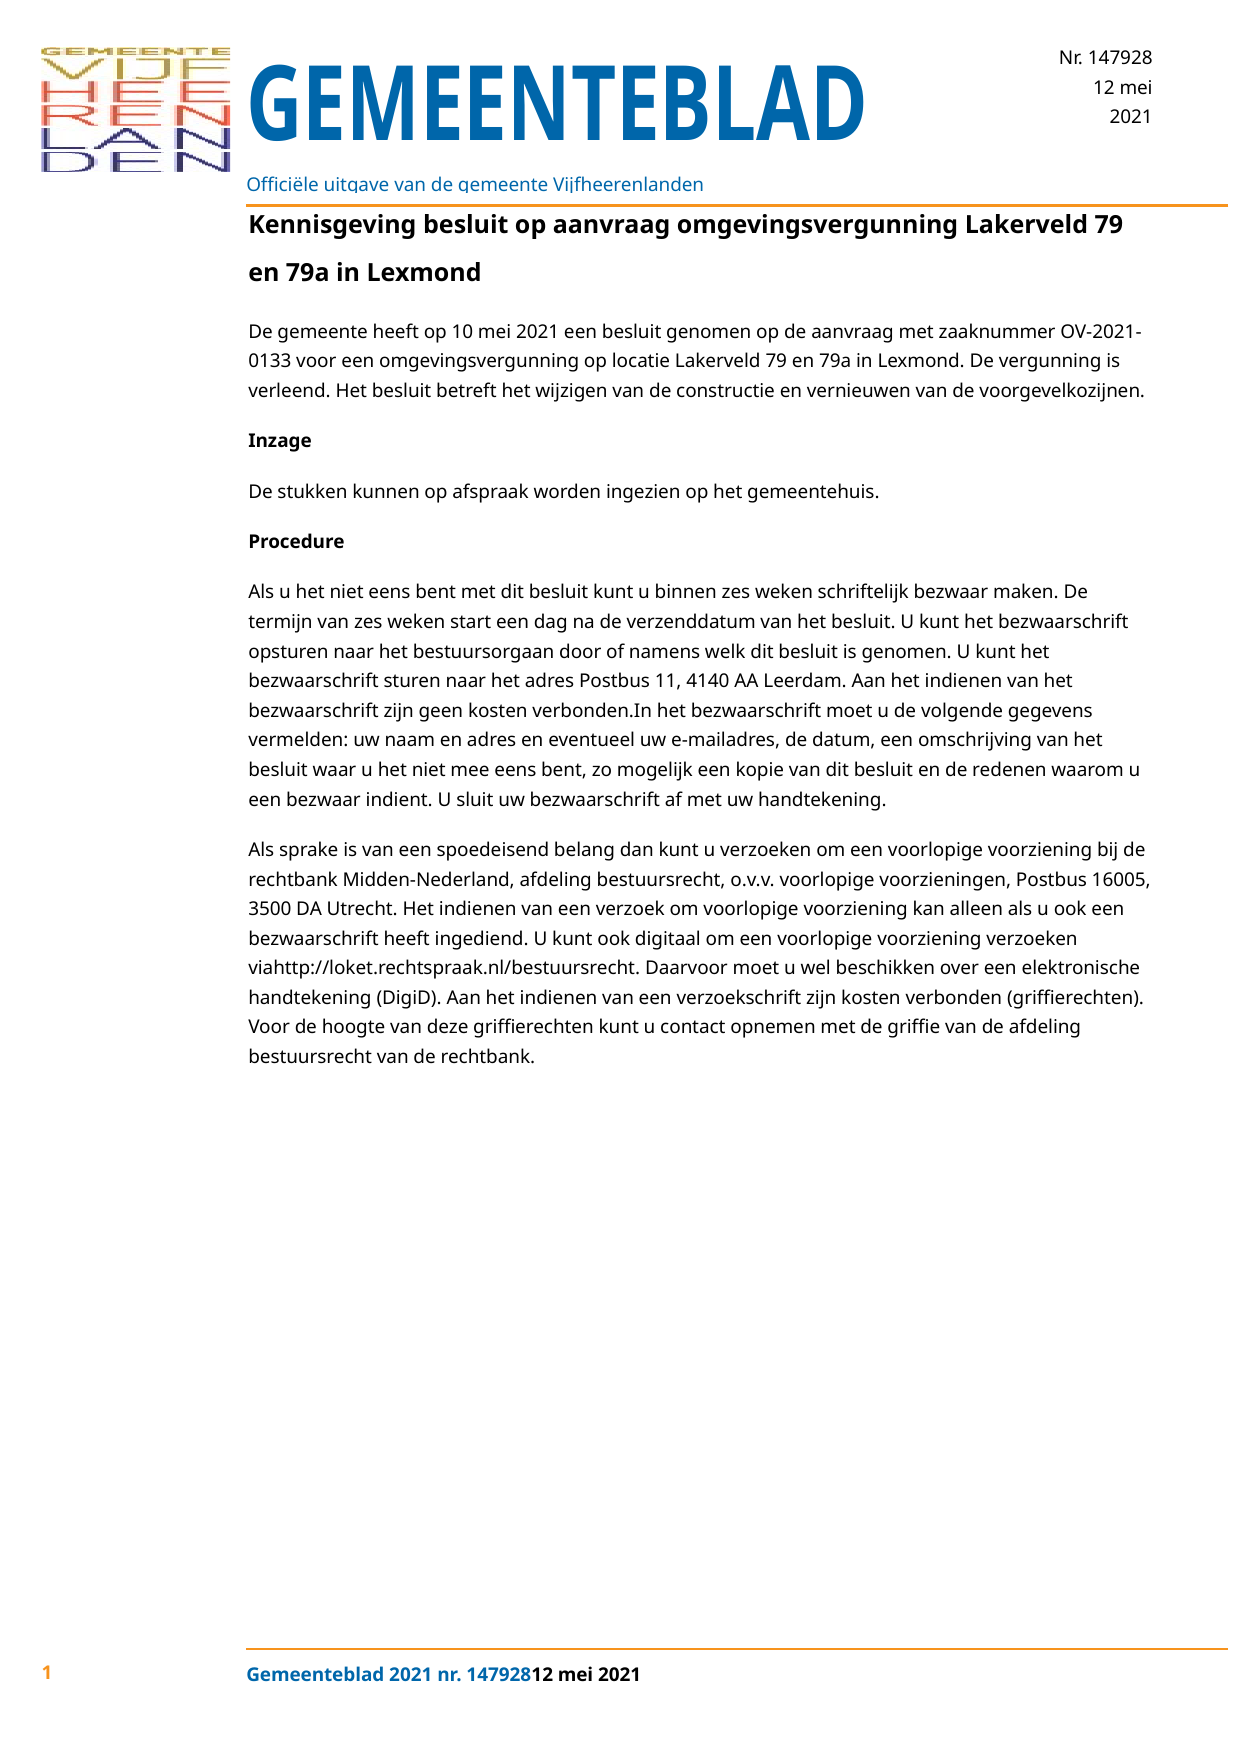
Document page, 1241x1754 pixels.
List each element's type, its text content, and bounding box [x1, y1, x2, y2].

text Als sprake is van een spoedeisend belang dan kunt u verzoeken om een voorlopige voorziening bij de rechtbank Midden-Nederland, afdeling bestuursrecht, o.v.v. voorlopige voorzieningen, Postbus 16005, 3500 DA Utrecht. Het indienen van een verzoek om voorlopige voorziening kan alleen als u ook een bezwaarschrift heeft ingediend. U kunt ook digitaal om een voorlopige voorziening verzoeken viahttp://loket.rechtspraak.nl/bestuursrecht. Daarvoor moet u wel beschikken over een elektronische handtekening (DigiD). Aan het indienen van een verzoekschrift zijn kosten verbonden (griffierechten). Voor de hoogte van deze griffierechten kunt u contact opnemen met de griffie van de afdeling bestuursrecht van de rechtbank. [248, 836, 1152, 1069]
text De gemeente heeft op 10 mei 2021 een besluit genomen op de aanvraag met zaaknummer OV-2021-0133 voor een omgevingsvergunning op locatie Lakerveld 79 en 79a in Lexmond. De vergunning is verleend. Het besluit betreft het wijzigen van de constructie en vernieuwen van de voorgevelkozijnen. [248, 318, 1152, 403]
picture [41, 47, 231, 172]
text Inzage [248, 427, 1152, 453]
text Kennisgeving besluit op aanvraag omgevingsvergunning Lakerveld 79 en 79a in Lexmond [248, 207, 1152, 288]
text Als u het niet eens bent met dit besluit kunt u binnen zes weken schriftelijk bezwaar maken. De termijn van zes weken start een dag na de verzenddatum van het besluit. U kunt het bezwaarschrift opsturen naar het bestuursorgaan door of namens welk dit besluit is genomen. U kunt het bezwaarschrift sturen naar het adres Postbus 11, 4140 AA Leerdam. Aan het indienen van het bezwaarschrift zijn geen kosten verbonden.In het bezwaarschrift moet u de volgende gegevens vermelden: uw naam en adres en eventueel uw e-mailadres, de datum, een omschrijving van het besluit waar u het niet mee eens bent, zo mogelijk een kopie van dit besluit en de redenen waarom u een bezwaar indient. U sluit uw bezwaarschrift af met uw handtekening. [248, 579, 1152, 812]
text Procedure [248, 528, 1152, 554]
text De stukken kunnen op afspraak worden ingezien op het gemeentehuis. [248, 478, 1152, 504]
